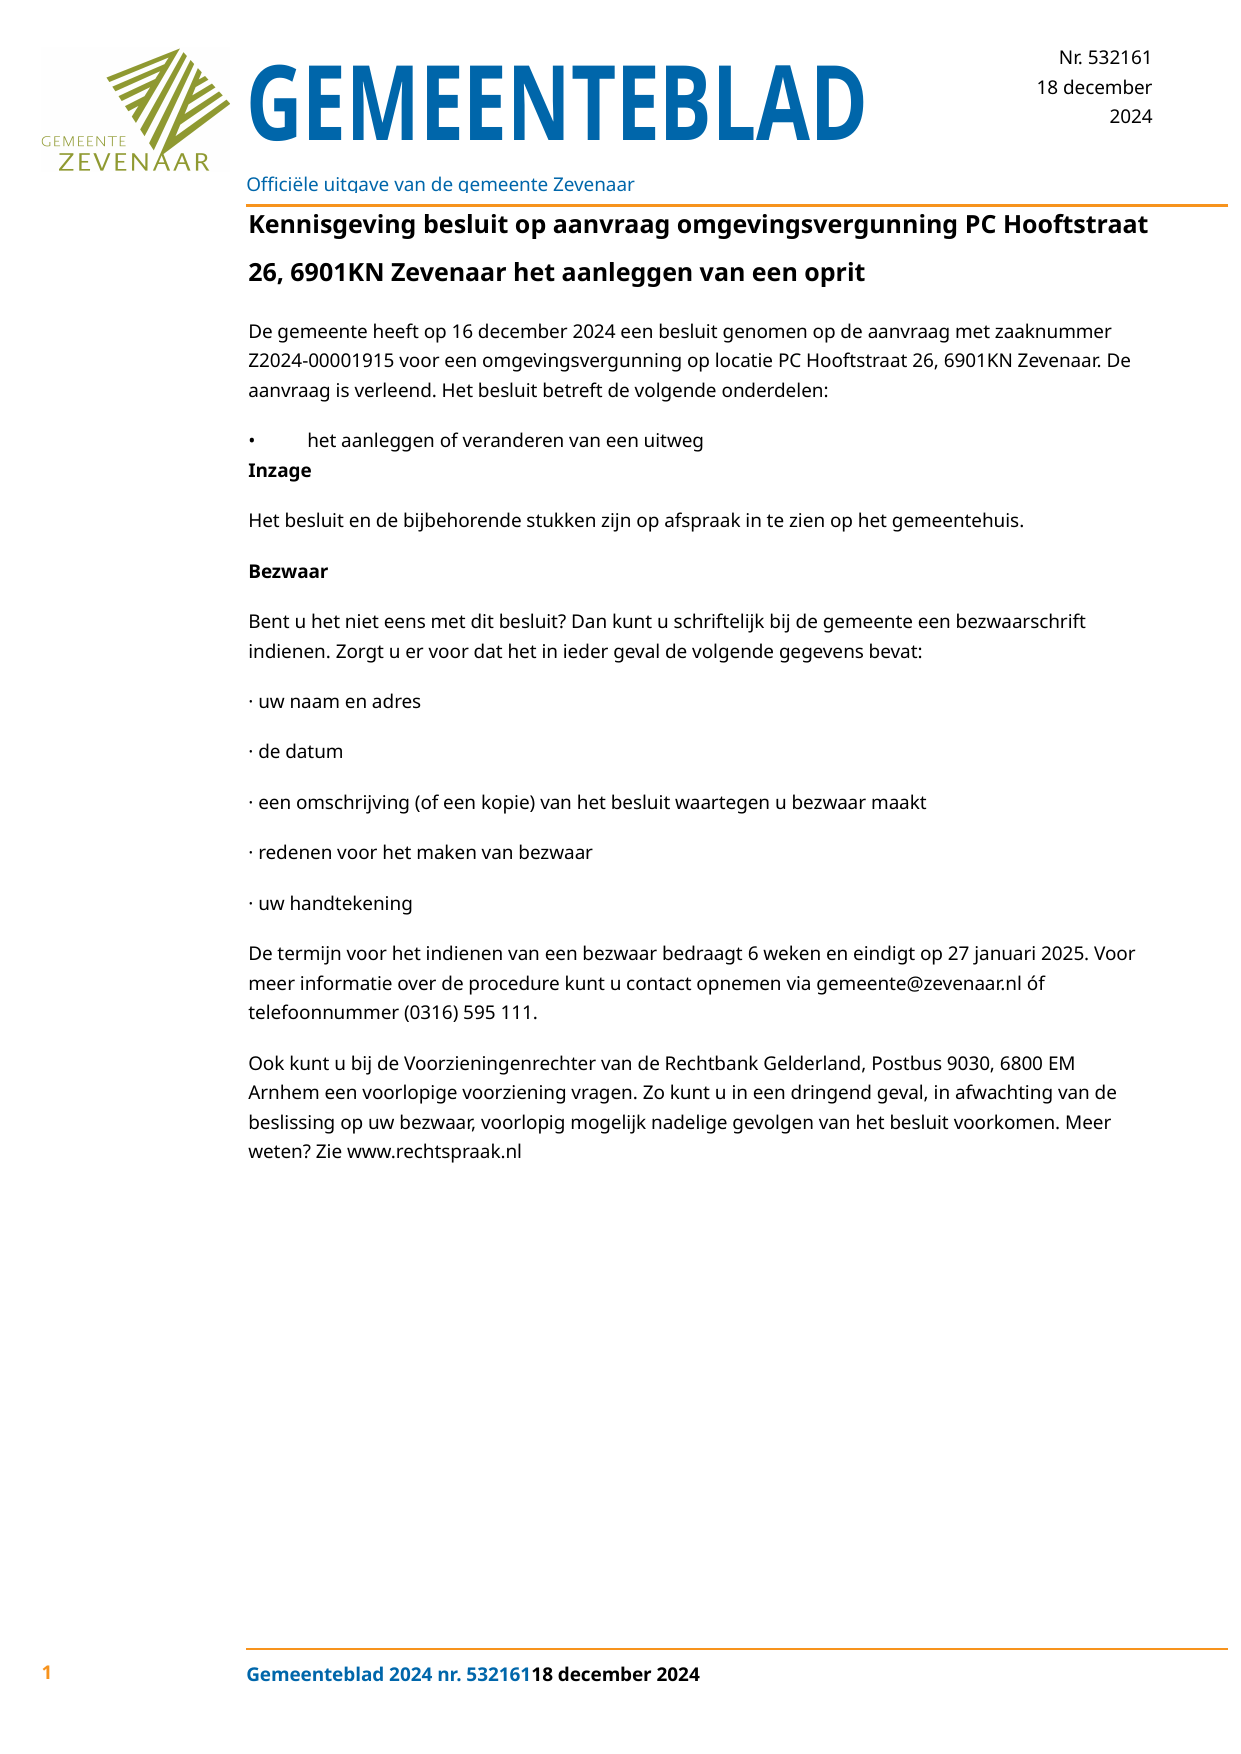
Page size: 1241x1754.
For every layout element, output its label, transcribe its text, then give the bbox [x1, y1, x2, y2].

picture [41, 47, 231, 172]
text Inzage [248, 457, 1152, 483]
text Het besluit en de bijbehorende stukken zijn op afspraak in te zien op het gemeentehuis. [248, 507, 1152, 533]
text Ook kunt u bij de Voorzieningenrechter van de Rechtbank Gelderland, Postbus 9030, 6800 EM Arnhem een voorlopige voorziening vragen. Zo kunt u in een dringend geval, in afwachting van de beslissing op uw bezwaar, voorlopig mogelijk nadelige gevolgen van het besluit voorkomen. Meer weten? Zie www.rechtspraak.nl [248, 1050, 1152, 1164]
text · redenen voor het maken van bezwaar [248, 839, 1152, 865]
text · een omschrijving (of een kopie) van het besluit waartegen u bezwaar maakt [248, 789, 1152, 815]
text · de datum [248, 739, 1152, 764]
text De termijn voor het indienen van een bezwaar bedraagt 6 weken en eindigt op 27 januari 2025. Voor meer informatie over de procedure kunt u contact opnemen via gemeente@zevenaar.nl óf telefoonnummer (0316) 595 111. [248, 940, 1152, 1025]
text Kennisgeving besluit op aanvraag omgevingsvergunning PC Hooftstraat 26, 6901KN Zevenaar het aanleggen van een oprit [248, 207, 1152, 288]
text Bezwaar [248, 558, 1152, 584]
text · uw naam en adres [248, 688, 1152, 714]
text · uw handtekening [248, 890, 1152, 916]
list het aanleggen of veranderen van een uitweg [248, 427, 1152, 453]
text Bent u het niet eens met dit besluit? Dan kunt u schriftelijk bij de gemeente een bezwaarschrift indienen. Zorgt u er voor dat het in ieder geval de volgende gegevens bevat: [248, 608, 1152, 664]
text De gemeente heeft op 16 december 2024 een besluit genomen op de aanvraag met zaaknummer Z2024-00001915 voor een omgevingsvergunning op locatie PC Hooftstraat 26, 6901KN Zevenaar. De aanvraag is verleend. Het besluit betreft de volgende onderdelen: [248, 318, 1152, 403]
